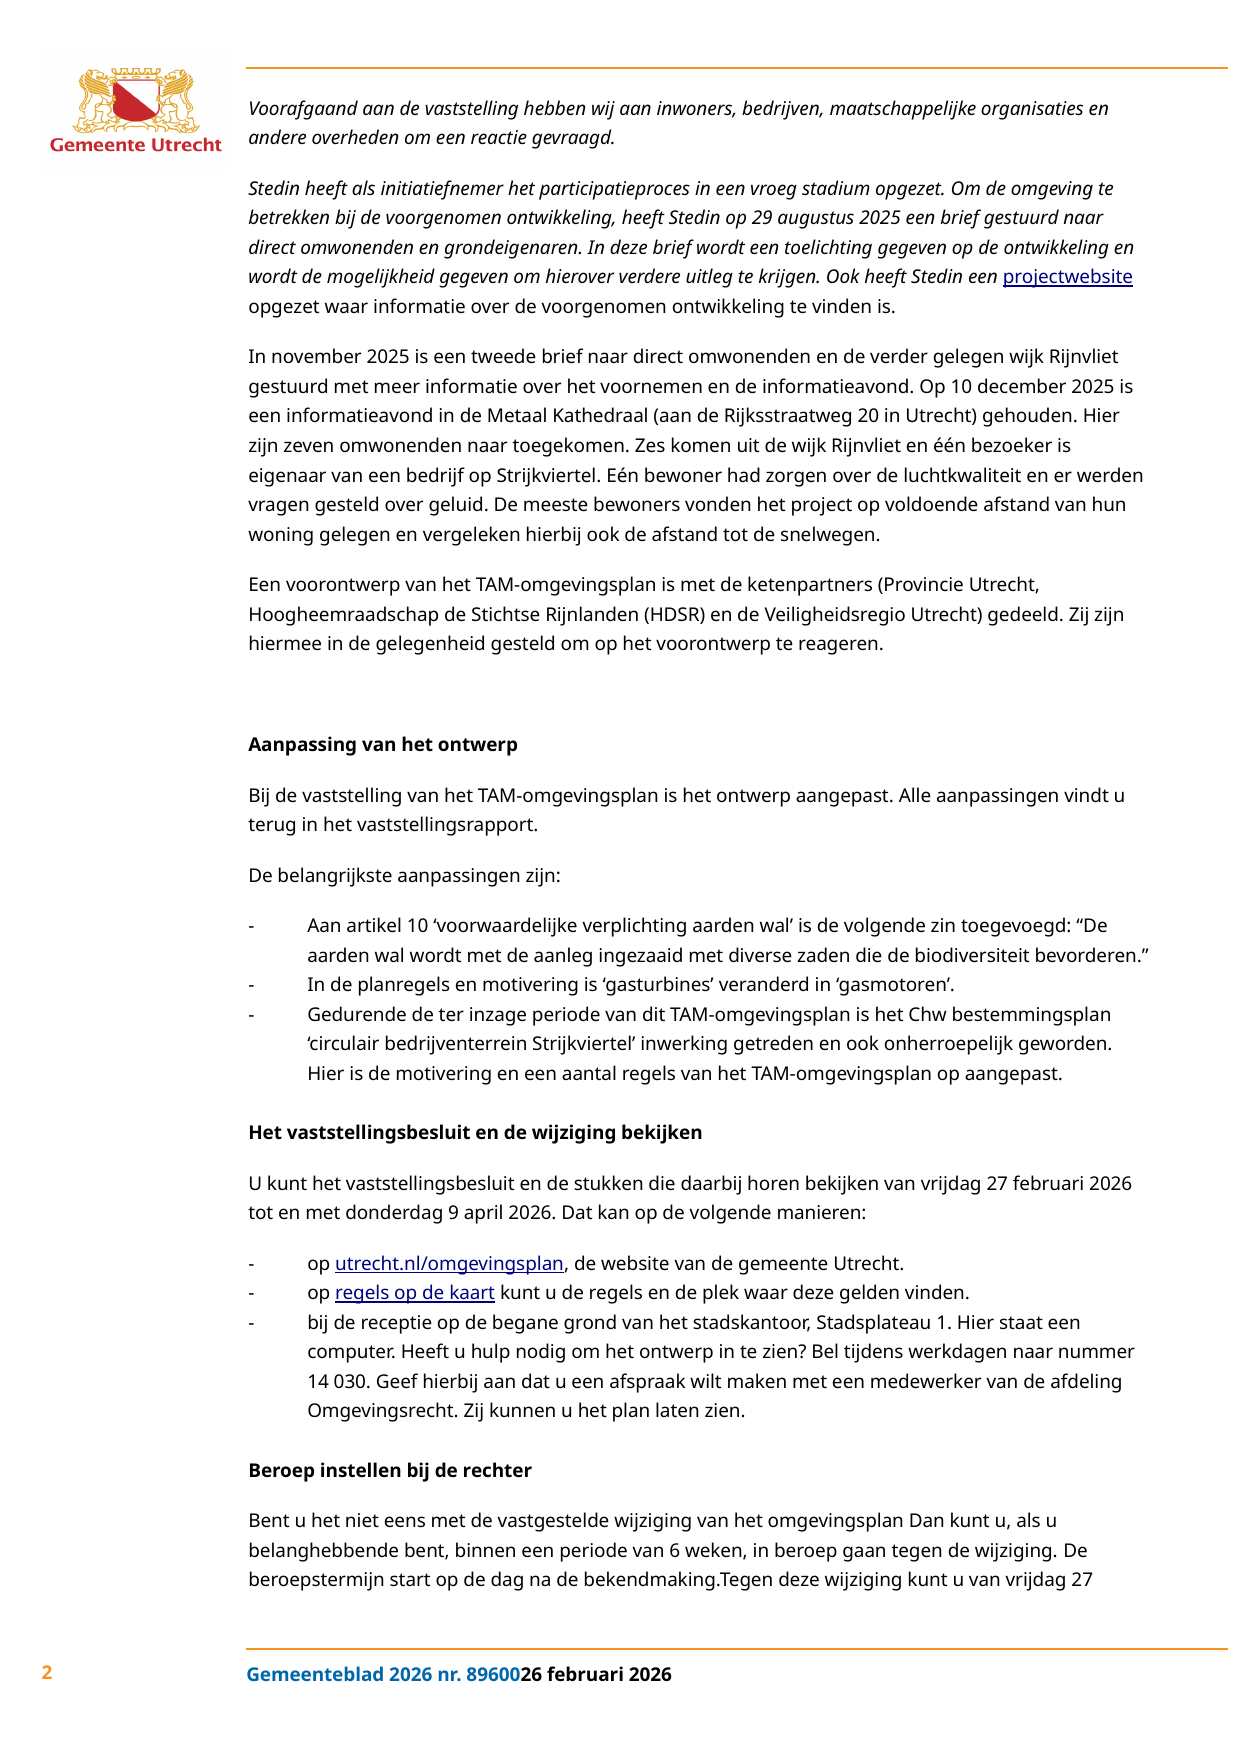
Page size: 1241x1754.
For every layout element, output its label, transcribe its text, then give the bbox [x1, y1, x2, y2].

list Aan artikel 10 ‘voorwaardelijke verplichting aarden wal’ is de volgende zin toegevoegd: “De aarden wal wordt met de aanleg ingezaaid met diverse zaden die de biodiversiteit bevorderen.” [248, 912, 1152, 968]
list op utrecht.nl/omgevingsplan, de website van de gemeente Utrecht. [248, 1250, 1152, 1276]
text In november 2025 is een tweede brief naar direct omwonenden en de verder gelegen wijk Rijnvliet gestuurd met meer informatie over het voornemen en de informatieavond. Op 10 december 2025 is een informatieavond in de Metaal Kathedraal (aan de Rijksstraatweg 20 in Utrecht) gehouden. Hier zijn zeven omwonenden naar toegekomen. Zes komen uit de wijk Rijnvliet en één bezoeker is eigenaar van een bedrijf op Strijkviertel. Eén bewoner had zorgen over de luchtkwaliteit en er werden vragen gesteld over geluid. De meeste bewoners vonden het project op voldoende afstand van hun woning gelegen en vergeleken hierbij ook de afstand tot de snelwegen. [248, 343, 1152, 547]
text Het vaststellingsbesluit en de wijziging bekijken [248, 1119, 1152, 1145]
list op regels op de kaart kunt u de regels en de plek waar deze gelden vinden. [248, 1279, 1152, 1305]
text De belangrijkste aanpassingen zijn: [248, 862, 1152, 888]
text Beroep instellen bij de rechter [248, 1457, 1152, 1483]
text Een voorontwerp van het TAM-omgevingsplan is met de ketenpartners (Provincie Utrecht, Hoogheemraadschap de Stichtse Rijnlanden (HDSR) en de Veiligheidsregio Utrecht) gedeeld. Zij zijn hiermee in de gelegenheid gesteld om op het voorontwerp te reageren. [248, 571, 1152, 656]
picture [41, 47, 231, 172]
text Voorafgaand aan de vaststelling hebben wij aan inwoners, bedrijven, maatschappelijke organisaties en andere overheden om een reactie gevraagd. [248, 95, 1152, 150]
text U kunt het vaststellingsbesluit en de stukken die daarbij horen bekijken van vrijdag 27 februari 2026 tot en met donderdag 9 april 2026. Dat kan op de volgende manieren: [248, 1170, 1152, 1225]
text Bij de vaststelling van het TAM-omgevingsplan is het ontwerp aangepast. Alle aanpassingen vindt u terug in het vaststellingsrapport. [248, 782, 1152, 837]
text Stedin heeft als initiatiefnemer het participatieproces in een vroeg stadium opgezet. Om de omgeving te betrekken bij de voorgenomen ontwikkeling, heeft Stedin op 29 augustus 2025 een brief gestuurd naar direct omwonenden en grondeigenaren. In deze brief wordt een toelichting gegeven op de ontwikkeling en wordt de mogelijkheid gegeven om hierover verdere uitleg te krijgen. Ook heeft Stedin een projectwebsite opgezet waar informatie over de voorgenomen ontwikkeling te vinden is. [248, 175, 1152, 319]
text Aanpassing van het ontwerp [248, 731, 1152, 757]
list In de planregels en motivering is ‘gasturbines’ veranderd in ‘gasmotoren’. [248, 971, 1152, 997]
list bij de receptie op de begane grond van het stadskantoor, Stadsplateau 1. Hier staat een computer. Heeft u hulp nodig om het ontwerp in te zien? Bel tijdens werkdagen naar nummer 14 030. Geef hierbij aan dat u een afspraak wilt maken met een medewerker van de afdeling Omgevingsrecht. Zij kunnen u het plan laten zien. [248, 1309, 1152, 1423]
text Bent u het niet eens met de vastgestelde wijziging van het omgevingsplan Dan kunt u, als u belanghebbende bent, binnen een periode van 6 weken, in beroep gaan tegen de wijziging. De beroepstermijn start op de dag na de bekendmaking.Tegen deze wijziging kunt u van vrijdag 27 [248, 1507, 1152, 1592]
list Gedurende de ter inzage periode van dit TAM-omgevingsplan is het Chw bestemmingsplan ‘circulair bedrijventerrein Strijkviertel’ inwerking getreden en ook onherroepelijk geworden. Hier is de motivering en een aantal regels van het TAM-omgevingsplan op aangepast. [248, 1001, 1152, 1086]
